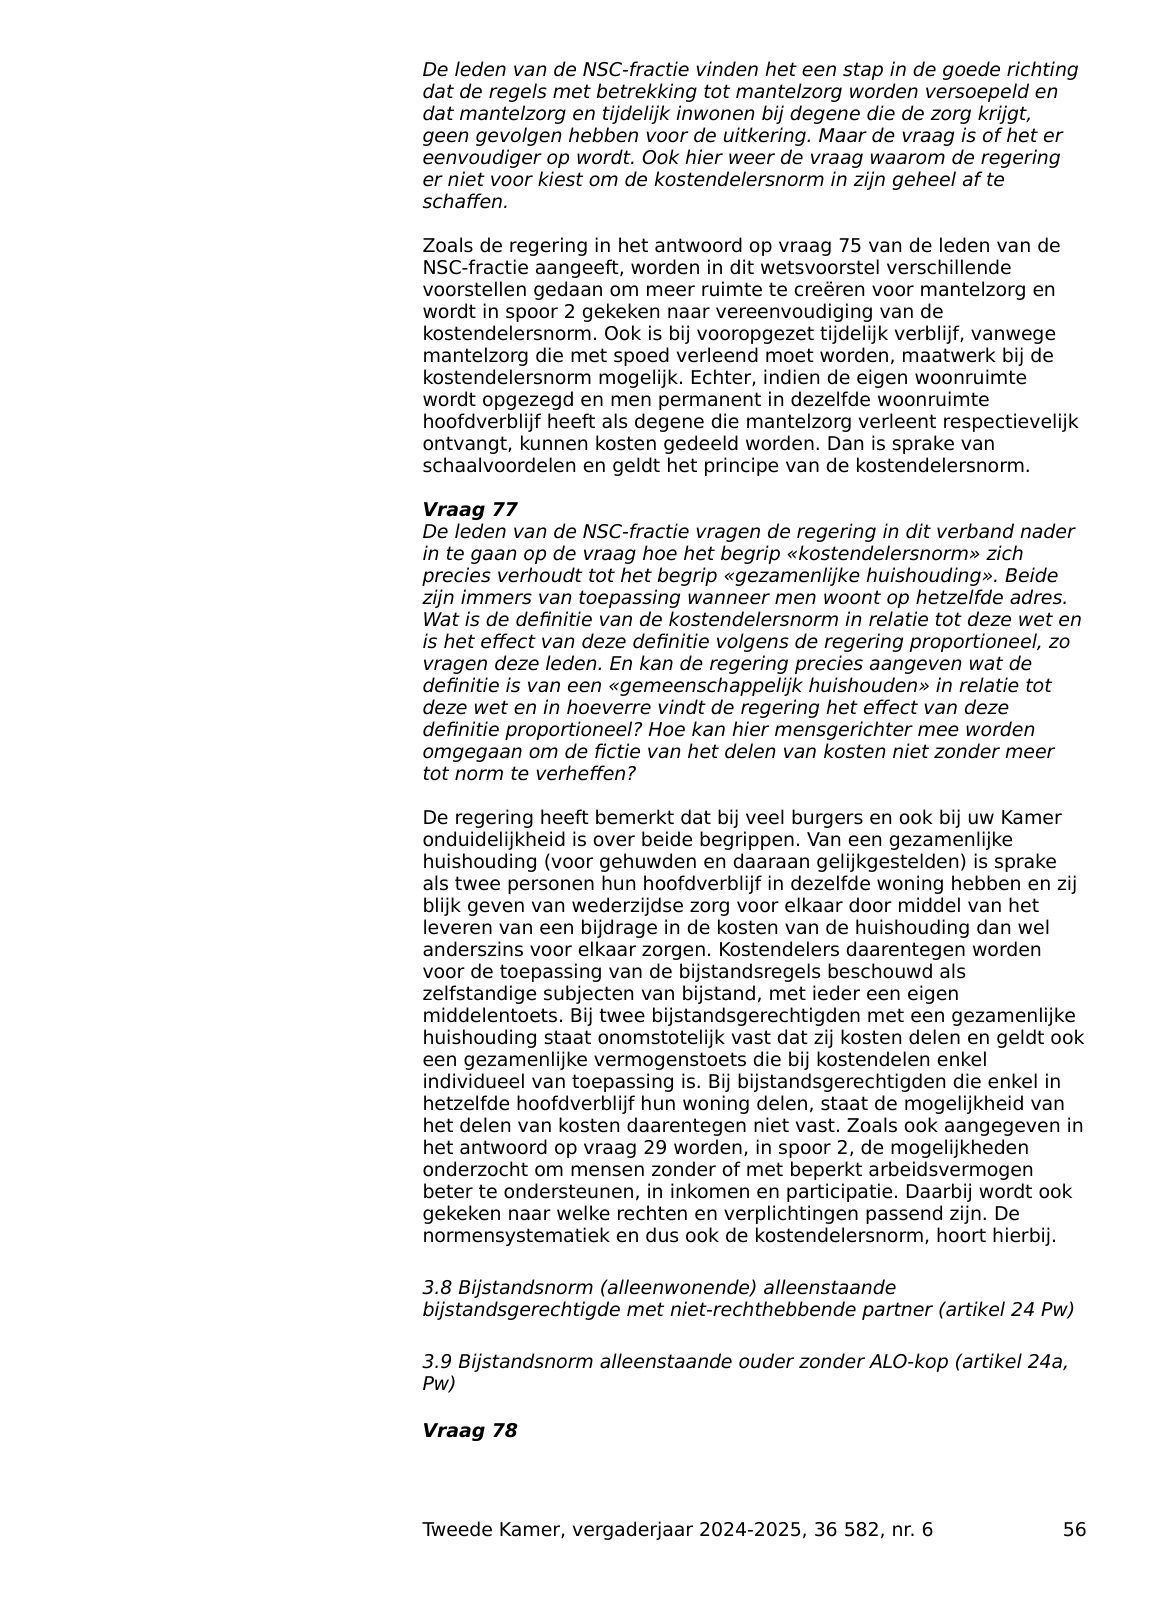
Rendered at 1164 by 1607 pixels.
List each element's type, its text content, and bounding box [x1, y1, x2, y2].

text De leden van de NSC-fractie vinden het een stap in de goede richting dat de regels met betrekking tot mantelzorg worden versoepeld en dat mantelzorg en tijdelijk inwonen bij degene die de zorg krijgt, geen gevolgen hebben voor de uitkering. Maar de vraag is of het er eenvoudiger op wordt. Ook hier weer de vraag waarom de regering er niet voor kiest om de kostendelersnorm in zijn geheel af te schaffen. [422, 59, 1087, 213]
text Vraag 78 [422, 1419, 1087, 1441]
text Zoals de regering in het antwoord op vraag 75 van de leden van de NSC-fractie aangeeft, worden in dit wetsvoorstel verschillende voorstellen gedaan om meer ruimte te creëren voor mantelzorg en wordt in spoor 2 gekeken naar vereenvoudiging van de kostendelersnorm. Ook is bij vooropgezet tijdelijk verblijf, vanwege mantelzorg die met spoed verleend moet worden, maatwerk bij de kostendelersnorm mogelijk. Echter, indien de eigen woonruimte wordt opgezegd en men permanent in dezelfde woonruimte hoofdverblijf heeft als degene die mantelzorg verleent respectievelijk ontvangt, kunnen kosten gedeeld worden. Dan is sprake van schaalvoordelen en geldt het principe van de kostendelersnorm. [422, 235, 1087, 477]
text De regering heeft bemerkt dat bij veel burgers en ook bij uw Kamer onduidelijkheid is over beide begrippen. Van een gezamenlijke huishouding (voor gehuwden en daaraan gelijkgestelden) is sprake als twee personen hun hoofdverblijf in dezelfde woning hebben en zij blijk geven van wederzijdse zorg voor elkaar door middel van het leveren van een bijdrage in de kosten van de huishouding dan wel anderszins voor elkaar zorgen. Kostendelers daarentegen worden voor de toepassing van de bijstandsregels beschouwd als zelfstandige subjecten van bijstand, met ieder een eigen middelentoets. Bij twee bijstandsgerechtigden met een gezamenlijke huishouding staat onomstotelijk vast dat zij kosten delen en geldt ook een gezamenlijke vermogenstoets die bij kostendelen enkel individueel van toepassing is. Bij bijstandsgerechtigden die enkel in hetzelfde hoofdverblijf hun woning delen, staat de mogelijkheid van het delen van kosten daarentegen niet vast. Zoals ook aangegeven in het antwoord op vraag 29 worden, in spoor 2, de mogelijkheden onderzocht om mensen zonder of met beperkt arbeidsvermogen beter te ondersteunen, in inkomen en participatie. Daarbij wordt ook gekeken naar welke rechten en verplichtingen passend zijn. De normensystematiek en dus ook de kostendelersnorm, hoort hierbij. [422, 807, 1087, 1247]
subtitle 3.9 Bijstandsnorm alleenstaande ouder zonder ALO-kop (artikel 24a, Pw) [422, 1351, 1087, 1394]
text De leden van de NSC-fractie vragen de regering in dit verband nader in te gaan op de vraag hoe het begrip «kostendelersnorm» zich precies verhoudt tot het begrip «gezamenlijke huishouding». Beide zijn immers van toepassing wanneer men woont op hetzelfde adres. Wat is de definitie van de kostendelersnorm in relatie tot deze wet en is het effect van deze definitie volgens de regering proportioneel, zo vragen deze leden. En kan de regering precies aangeven wat de definitie is van een «gemeenschappelijk huishouden» in relatie tot deze wet en in hoeverre vindt de regering het effect van deze definitie proportioneel? Hoe kan hier mensgerichter mee worden omgegaan om de fictie van het delen van kosten niet zonder meer tot norm te verheffen? [422, 521, 1087, 785]
subtitle 3.8 Bijstandsnorm (alleenwonende) alleenstaande bijstandsgerechtigde met niet-rechthebbende partner (artikel 24 Pw) [422, 1277, 1087, 1321]
text Vraag 77 [422, 499, 1087, 521]
